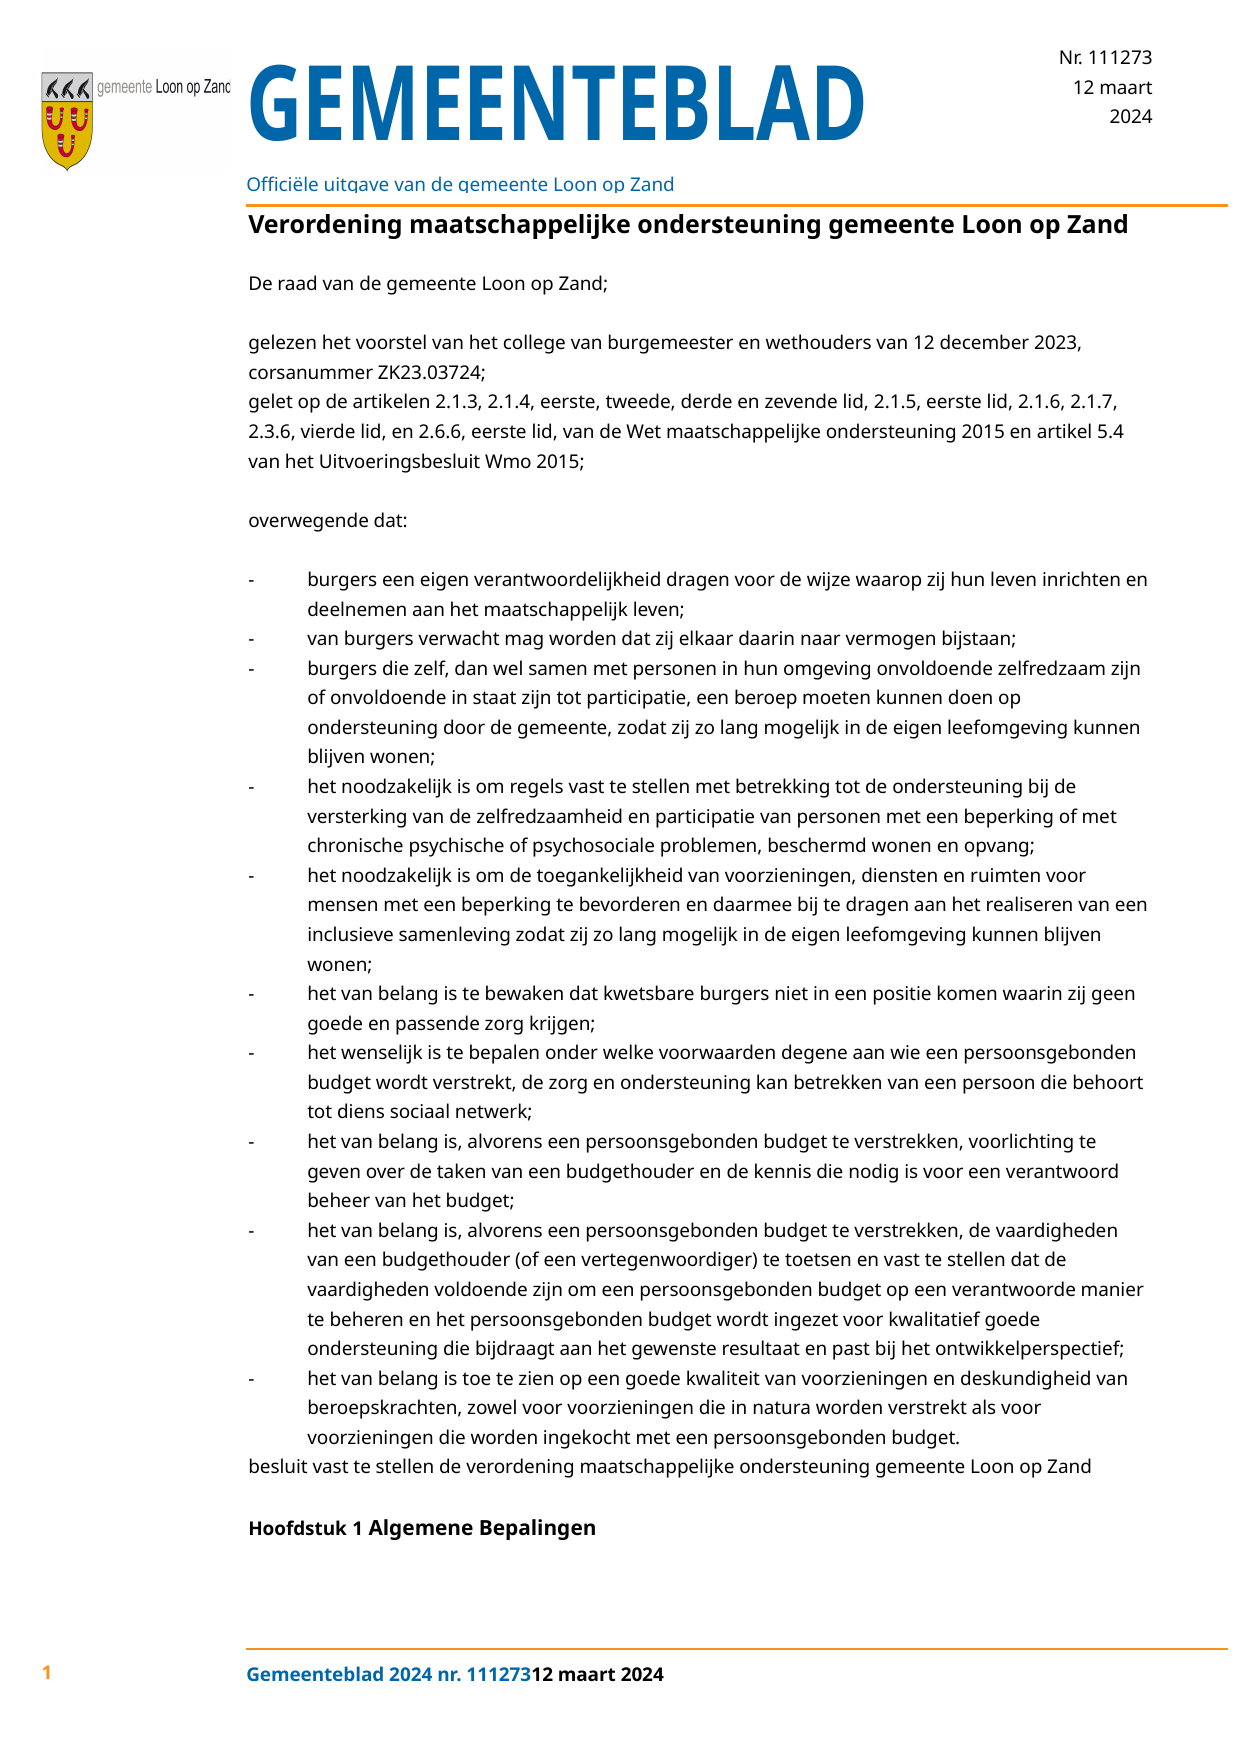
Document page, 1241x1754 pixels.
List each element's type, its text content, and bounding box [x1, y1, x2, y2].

text besluit vast te stellen de verordening maatschappelijke ondersteuning gemeente Loon op Zand [248, 1454, 1152, 1479]
list burgers die zelf, dan wel samen met personen in hun omgeving onvoldoende zelfredzaam zijn of onvoldoende in staat zijn tot participatie, een beroep moeten kunnen doen op ondersteuning door de gemeente, zodat zij zo lang mogelijk in de eigen leefomgeving kunnen blijven wonen; [248, 655, 1152, 769]
text De raad van de gemeente Loon op Zand; [248, 270, 1152, 296]
text overwegende dat: [248, 507, 1152, 533]
list het noodzakelijk is om regels vast te stellen met betrekking tot de ondersteuning bij de versterking van de zelfredzaamheid en participatie van personen met een beperking of met chronische psychische of psychosociale problemen, beschermd wonen en opvang; [248, 773, 1152, 858]
text Hoofdstuk 1 Algemene Bepalingen [248, 1513, 1152, 1541]
list het van belang is te bewaken dat kwetsbare burgers niet in een positie komen waarin zij geen goede en passende zorg krijgen; [248, 980, 1152, 1036]
text gelet op de artikelen 2.1.3, 2.1.4, eerste, tweede, derde en zevende lid, 2.1.5, eerste lid, 2.1.6, 2.1.7, 2.3.6, vierde lid, en 2.6.6, eerste lid, van de Wet maatschappelijke ondersteuning 2015 en artikel 5.4 van het Uitvoeringsbesluit Wmo 2015; [248, 389, 1152, 473]
list het van belang is toe te zien op een goede kwaliteit van voorzieningen en deskundigheid van beroepskrachten, zowel voor voorzieningen die in natura worden verstrekt als voor voorzieningen die worden ingekocht met een persoonsgebonden budget. [248, 1365, 1152, 1450]
picture [41, 47, 231, 172]
list het van belang is, alvorens een persoonsgebonden budget te verstrekken, de vaardigheden van een budgethouder (of een vertegenwoordiger) te toetsen en vast te stellen dat de vaardigheden voldoende zijn om een persoonsgebonden budget op een verantwoorde manier te beheren en het persoonsgebonden budget wordt ingezet voor kwalitatief goede ondersteuning die bijdraagt aan het gewenste resultaat en past bij het ontwikkelperspectief; [248, 1217, 1152, 1361]
list van burgers verwacht mag worden dat zij elkaar daarin naar vermogen bijstaan; [248, 625, 1152, 651]
list het wenselijk is te bepalen onder welke voorwaarden degene aan wie een persoonsgebonden budget wordt verstrekt, de zorg en ondersteuning kan betrekken van een persoon die behoort tot diens sociaal netwerk; [248, 1039, 1152, 1124]
text Verordening maatschappelijke ondersteuning gemeente Loon op Zand [248, 207, 1152, 241]
list het noodzakelijk is om de toegankelijkheid van voorzieningen, diensten en ruimten voor mensen met een beperking te bevorderen en daarmee bij te dragen aan het realiseren van een inclusieve samenleving zodat zij zo lang mogelijk in de eigen leefomgeving kunnen blijven wonen; [248, 862, 1152, 976]
text gelezen het voorstel van het college van burgemeester en wethouders van 12 december 2023, corsanummer ZK23.03724; [248, 329, 1152, 385]
list burgers een eigen verantwoordelijkheid dragen voor de wijze waarop zij hun leven inrichten en deelnemen aan het maatschappelijk leven; [248, 566, 1152, 621]
list het van belang is, alvorens een persoonsgebonden budget te verstrekken, voorlichting te geven over de taken van een budgethouder en de kennis die nodig is voor een verantwoord beheer van het budget; [248, 1128, 1152, 1213]
